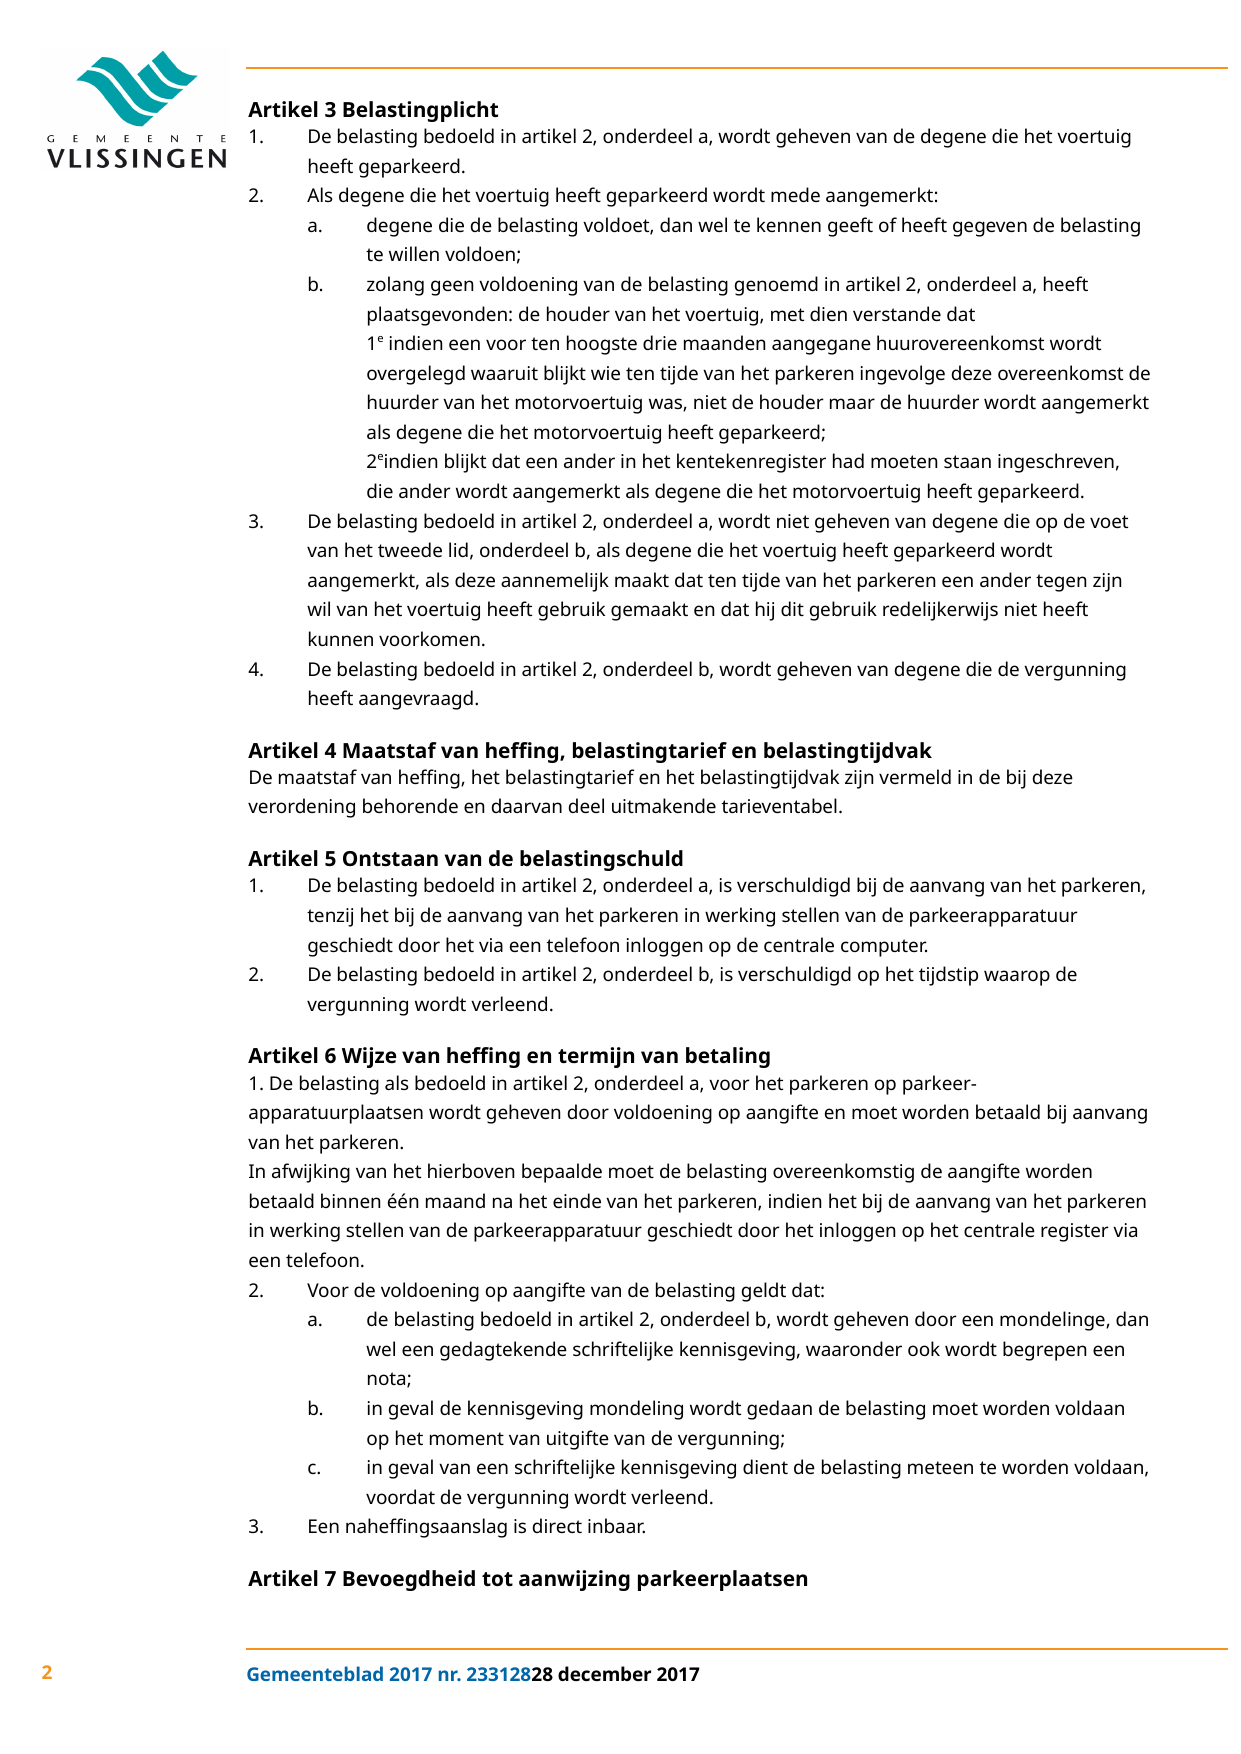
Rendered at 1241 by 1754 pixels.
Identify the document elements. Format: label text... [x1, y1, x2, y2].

list zolang geen voldoening van de belasting genoemd in artikel 2, onderdeel a, heeft plaatsgevonden: de houder van het voertuig, met dien verstande dat [307, 271, 1152, 326]
list De belasting bedoeld in artikel 2, onderdeel a, is verschuldigd bij de aanvang van het parkeren, tenzij het bij de aanvang van het parkeren in werking stellen van de parkeerapparatuur geschiedt door het via een telefoon inloggen op de centrale computer. [248, 873, 1152, 957]
list De belasting bedoeld in artikel 2, onderdeel b, wordt geheven van degene die de vergunning heeft aangevraagd. [248, 656, 1152, 711]
text Artikel 3 Belastingplicht [248, 95, 1152, 123]
list in geval de kennisgeving mondeling wordt gedaan de belasting moet worden voldaan op het moment van uitgifte van de vergunning; [307, 1395, 1152, 1451]
text 1. De belasting als bedoeld in artikel 2, onderdeel a, voor het parkeren op parkeer-apparatuurplaatsen wordt geheven door voldoening op aangifte en moet worden betaald bij aanvang van het parkeren. [248, 1070, 1152, 1155]
picture [41, 47, 231, 172]
list Voor de voldoening op aangifte van de belasting geldt dat: [248, 1277, 1152, 1303]
text In afwijking van het hierboven bepaalde moet de belasting overeenkomstig de aangifte worden betaald binnen één maand na het einde van het parkeren, indien het bij de aanvang van het parkeren in werking stellen van de parkeerapparatuur geschiedt door het inloggen op het centrale register via een telefoon. [248, 1158, 1152, 1273]
text Artikel 4 Maatstaf van heffing, belastingtarief en belastingtijdvak [248, 736, 1152, 764]
list Een naheffingsaanslag is direct inbaar. [248, 1513, 1152, 1539]
list 2eindien blijkt dat een ander in het kentekenregister had moeten staan ingeschreven, die ander wordt aangemerkt als degene die het motorvoertuig heeft geparkeerd. [307, 449, 1152, 504]
list Als degene die het voertuig heeft geparkeerd wordt mede aangemerkt: [248, 182, 1152, 208]
list De belasting bedoeld in artikel 2, onderdeel b, is verschuldigd op het tijdstip waarop de vergunning wordt verleend. [248, 961, 1152, 1017]
list De belasting bedoeld in artikel 2, onderdeel a, wordt niet geheven van degene die op de voet van het tweede lid, onderdeel b, als degene die het voertuig heeft geparkeerd wordt aangemerkt, als deze aannemelijk maakt dat ten tijde van het parkeren een ander tegen zijn wil van het voertuig heeft gebruik gemaakt en dat hij dit gebruik redelijkerwijs niet heeft kunnen voorkomen. [248, 508, 1152, 652]
text Artikel 6 Wijze van heffing en termijn van betaling [248, 1041, 1152, 1070]
list De belasting bedoeld in artikel 2, onderdeel a, wordt geheven van de degene die het voertuig heeft geparkeerd. [248, 123, 1152, 178]
list de belasting bedoeld in artikel 2, onderdeel b, wordt geheven door een mondelinge, dan wel een gedagtekende schriftelijke kennisgeving, waaronder ook wordt begrepen een nota; [307, 1306, 1152, 1391]
list in geval van een schriftelijke kennisgeving dient de belasting meteen te worden voldaan, voordat de vergunning wordt verleend. [307, 1454, 1152, 1510]
text Artikel 7 Bevoegdheid tot aanwijzing parkeerplaatsen [248, 1564, 1152, 1592]
text De maatstaf van heffing, het belastingtarief en het belastingtijdvak zijn vermeld in de bij deze verordening behorende en daarvan deel uitmakende tarieventabel. [248, 764, 1152, 819]
list 1e indien een voor ten hoogste drie maanden aangegane huurovereenkomst wordt overgelegd waaruit blijkt wie ten tijde van het parkeren ingevolge deze overeenkomst de huurder van het motorvoertuig was, niet de houder maar de huurder wordt aangemerkt als degene die het motorvoertuig heeft geparkeerd; [307, 330, 1152, 445]
text Artikel 5 Ontstaan van de belastingschuld [248, 844, 1152, 873]
list degene die de belasting voldoet, dan wel te kennen geeft of heeft gegeven de belasting te willen voldoen; [307, 212, 1152, 267]
